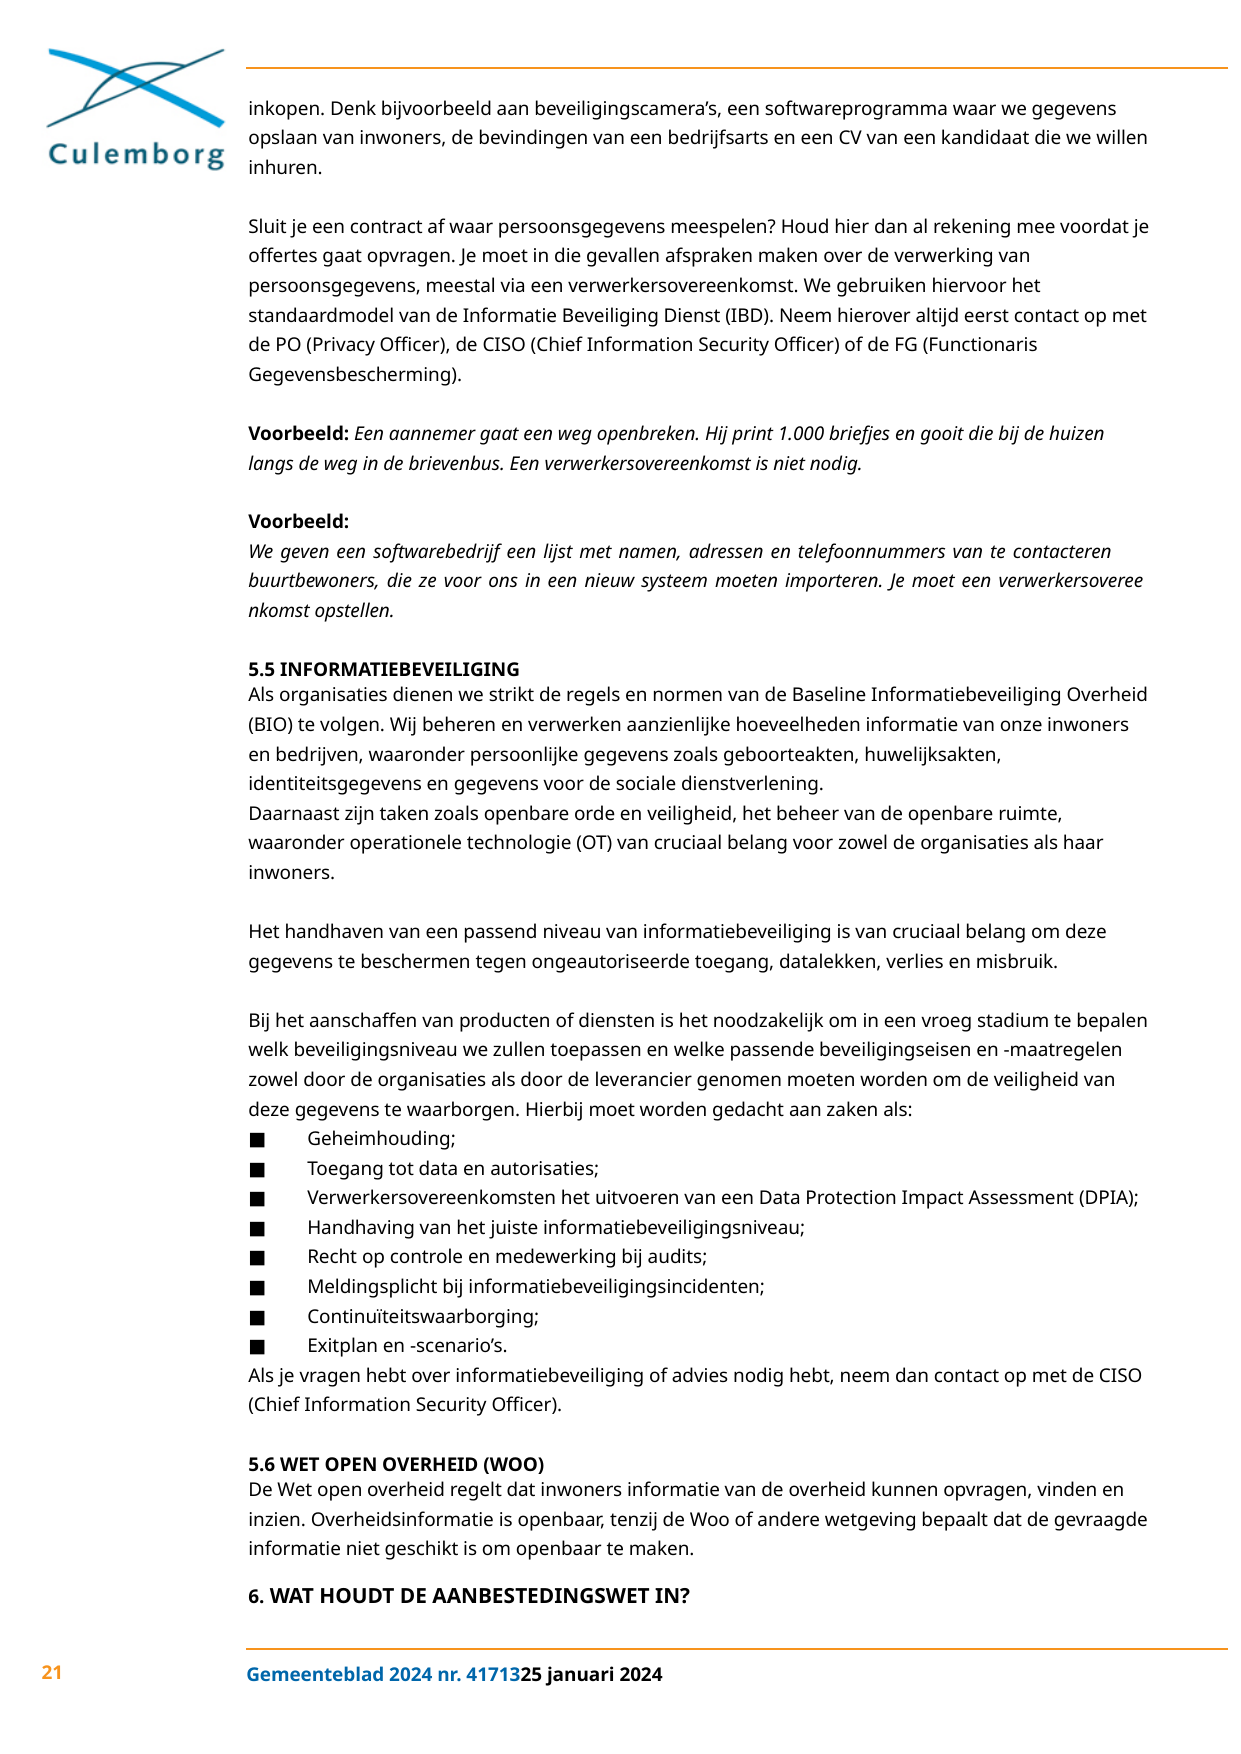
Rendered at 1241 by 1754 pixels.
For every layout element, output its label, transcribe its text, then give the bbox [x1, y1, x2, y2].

text Bij het aanschaffen van producten of diensten is het noodzakelijk om in een vroeg stadium te bepalen welk beveiligingsniveau we zullen toepassen en welke passende beveiligingseisen en -maatregelen zowel door de organisaties als door de leverancier genomen moeten worden om de veiligheid van deze gegevens te waarborgen. Hierbij moet worden gedacht aan zaken als: [248, 1007, 1152, 1121]
table_header Voorbeeld: We geven een softwarebedrijf een lijst met namen, adressen en telefoonnummers van te contacteren buurtbewoners, die ze voor ons in een nieuw systeem moeten importeren. Je moet een verwerkersovereenkomst opstellen. [248, 509, 1152, 623]
list Verwerkersovereenkomsten het uitvoeren van een Data Protection Impact Assessment (DPIA); [248, 1184, 1152, 1210]
text Sluit je een contract af waar persoonsgegevens meespelen? Houd hier dan al rekening mee voordat je offertes gaat opvragen. Je moet in die gevallen afspraken maken over de verwerking van persoonsgegevens, meestal via een verwerkersovereenkomst. We gebruiken hiervoor het standaardmodel van de Informatie Beveiliging Dienst (IBD). Neem hierover altijd eerst contact op met de PO (Privacy Officer), de CISO (Chief Information Security Officer) of de FG (Functionaris Gegevensbescherming). [248, 213, 1152, 387]
text Daarnaast zijn taken zoals openbare orde en veiligheid, het beheer van de openbare ruimte, waaronder operationele technologie (OT) van cruciaal belang voor zowel de organisaties als haar inwoners. [248, 800, 1152, 885]
list Geheimhouding; [248, 1125, 1152, 1151]
picture [41, 47, 231, 172]
text 5.6 WET OPEN OVERHEID (WOO) [248, 1451, 1152, 1476]
list Exitplan en -scenario’s. [248, 1332, 1152, 1358]
list Recht op controle en medewerking bij audits; [248, 1244, 1152, 1269]
list Continuïteitswaarborging; [248, 1303, 1152, 1328]
text Als organisaties dienen we strikt de regels en normen van de Baseline Informatiebeveiliging Overheid (BIO) te volgen. Wij beheren en verwerken aanzienlijke hoeveelheden informatie van onze inwoners en bedrijven, waaronder persoonlijke gegevens zoals geboorteakten, huwelijksakten, identiteitsgegevens en gegevens voor de sociale dienstverlening. [248, 682, 1152, 796]
text 5.5 INFORMATIEBEVEILIGING [248, 656, 1152, 682]
list Handhaving van het juiste informatiebeveiligingsniveau; [248, 1214, 1152, 1240]
table_header Voorbeeld: Een aannemer gaat een weg openbreken. Hij print 1.000 briefjes en gooit die bij de huizen langs de weg in de brievenbus. Een verwerkersovereenkomst is niet nodig. [248, 420, 1152, 476]
text De Wet open overheid regelt dat inwoners informatie van de overheid kunnen opvragen, vinden en inzien. Overheidsinformatie is openbaar, tenzij de Woo of andere wetgeving bepaalt dat de gevraagde informatie niet geschikt is om openbaar te maken. [248, 1476, 1152, 1561]
list Meldingsplicht bij informatiebeveiligingsincidenten; [248, 1273, 1152, 1299]
list Toegang tot data en autorisaties; [248, 1155, 1152, 1181]
text Als je vragen hebt over informatiebeveiliging of advies nodig hebt, neem dan contact op met de CISO (Chief Information Security Officer). [248, 1362, 1152, 1417]
text inkopen. Denk bijvoorbeeld aan beveiligingscamera’s, een softwareprogramma waar we gegevens opslaan van inwoners, de bevindingen van een bedrijfsarts en een CV van een kandidaat die we willen inhuren. [248, 95, 1152, 180]
text Het handhaven van een passend niveau van informatiebeveiliging is van cruciaal belang om deze gegevens te beschermen tegen ongeautoriseerde toegang, datalekken, verlies en misbruik. [248, 918, 1152, 973]
text 6. WAT HOUDT DE AANBESTEDINGSWET IN? [248, 1581, 1152, 1610]
